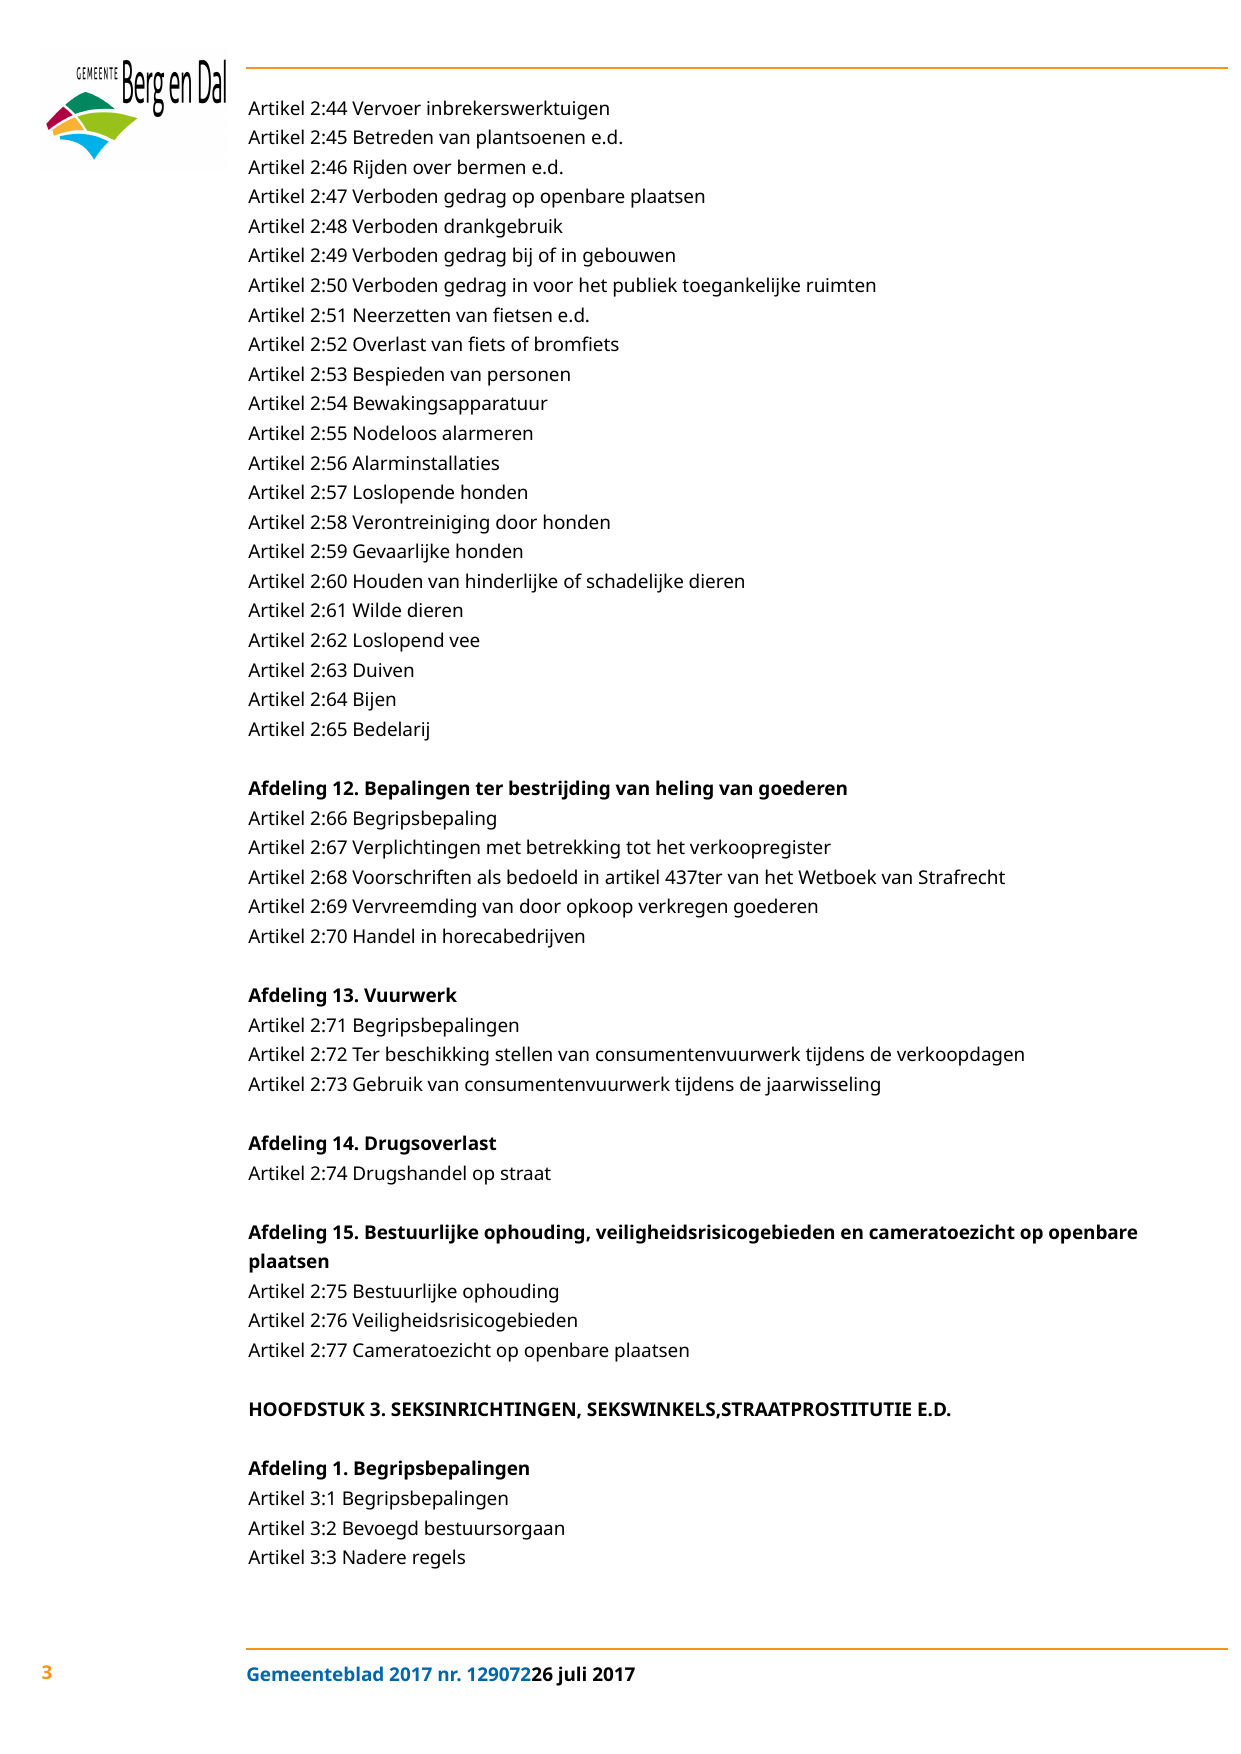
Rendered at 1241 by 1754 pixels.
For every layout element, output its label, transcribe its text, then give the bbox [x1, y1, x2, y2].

text Artikel 2:58 Verontreiniging door honden [248, 509, 1152, 535]
text Artikel 2:48 Verboden drankgebruik [248, 213, 1152, 239]
text Artikel 2:61 Wilde dieren [248, 598, 1152, 623]
text Afdeling 1. Begripsbepalingen [248, 1456, 1152, 1481]
text Artikel 2:56 Alarminstallaties [248, 450, 1152, 476]
text Artikel 3:1 Begripsbepalingen [248, 1485, 1152, 1511]
text Artikel 2:49 Verboden gedrag bij of in gebouwen [248, 243, 1152, 268]
text Artikel 2:55 Nodeloos alarmeren [248, 420, 1152, 446]
text Artikel 2:77 Cameratoezicht op openbare plaatsen [248, 1337, 1152, 1363]
text Afdeling 13. Vuurwerk [248, 982, 1152, 1008]
text Artikel 2:68 Voorschriften als bedoeld in artikel 437ter van het Wetboek van Strafrecht [248, 864, 1152, 890]
text Afdeling 14. Drugsoverlast [248, 1130, 1152, 1156]
text Artikel 3:3 Nadere regels [248, 1544, 1152, 1570]
text Artikel 2:52 Overlast van fiets of bromfiets [248, 331, 1152, 357]
picture [41, 47, 231, 172]
text Artikel 2:45 Betreden van plantsoenen e.d. [248, 124, 1152, 150]
text Afdeling 12. Bepalingen ter bestrijding van heling van goederen [248, 775, 1152, 801]
text Artikel 2:60 Houden van hinderlijke of schadelijke dieren [248, 568, 1152, 594]
text Artikel 2:71 Begripsbepalingen [248, 1012, 1152, 1038]
text Artikel 2:73 Gebruik van consumentenvuurwerk tijdens de jaarwisseling [248, 1071, 1152, 1097]
text Artikel 2:57 Loslopende honden [248, 479, 1152, 505]
text Artikel 2:51 Neerzetten van fietsen e.d. [248, 302, 1152, 328]
text Artikel 2:62 Loslopend vee [248, 627, 1152, 653]
text Artikel 2:64 Bijen [248, 686, 1152, 712]
text Artikel 3:2 Bevoegd bestuursorgaan [248, 1515, 1152, 1541]
text Artikel 2:70 Handel in horecabedrijven [248, 923, 1152, 949]
text Artikel 2:69 Vervreemding van door opkoop verkregen goederen [248, 893, 1152, 919]
text Artikel 2:74 Drugshandel op straat [248, 1160, 1152, 1186]
text Artikel 2:47 Verboden gedrag op openbare plaatsen [248, 183, 1152, 209]
text Artikel 2:75 Bestuurlijke ophouding [248, 1278, 1152, 1304]
text HOOFDSTUK 3. SEKSINRICHTINGEN, SEKSWINKELS,STRAATPROSTITUTIE E.D. [248, 1396, 1152, 1422]
text Artikel 2:44 Vervoer inbrekerswerktuigen [248, 95, 1152, 121]
text Artikel 2:50 Verboden gedrag in voor het publiek toegankelijke ruimten [248, 272, 1152, 298]
text Artikel 2:59 Gevaarlijke honden [248, 538, 1152, 564]
text Artikel 2:66 Begripsbepaling [248, 805, 1152, 831]
text Artikel 2:63 Duiven [248, 657, 1152, 683]
text Artikel 2:53 Bespieden van personen [248, 361, 1152, 387]
text Artikel 2:72 Ter beschikking stellen van consumentenvuurwerk tijdens de verkoopdagen [248, 1041, 1152, 1067]
text Afdeling 15. Bestuurlijke ophouding, veiligheidsrisicogebieden en cameratoezicht op openbare plaatsen [248, 1219, 1152, 1274]
text Artikel 2:54 Bewakingsapparatuur [248, 391, 1152, 416]
text Artikel 2:76 Veiligheidsrisicogebieden [248, 1308, 1152, 1333]
text Artikel 2:46 Rijden over bermen e.d. [248, 154, 1152, 180]
text Artikel 2:67 Verplichtingen met betrekking tot het verkoopregister [248, 834, 1152, 860]
text Artikel 2:65 Bedelarij [248, 716, 1152, 742]
